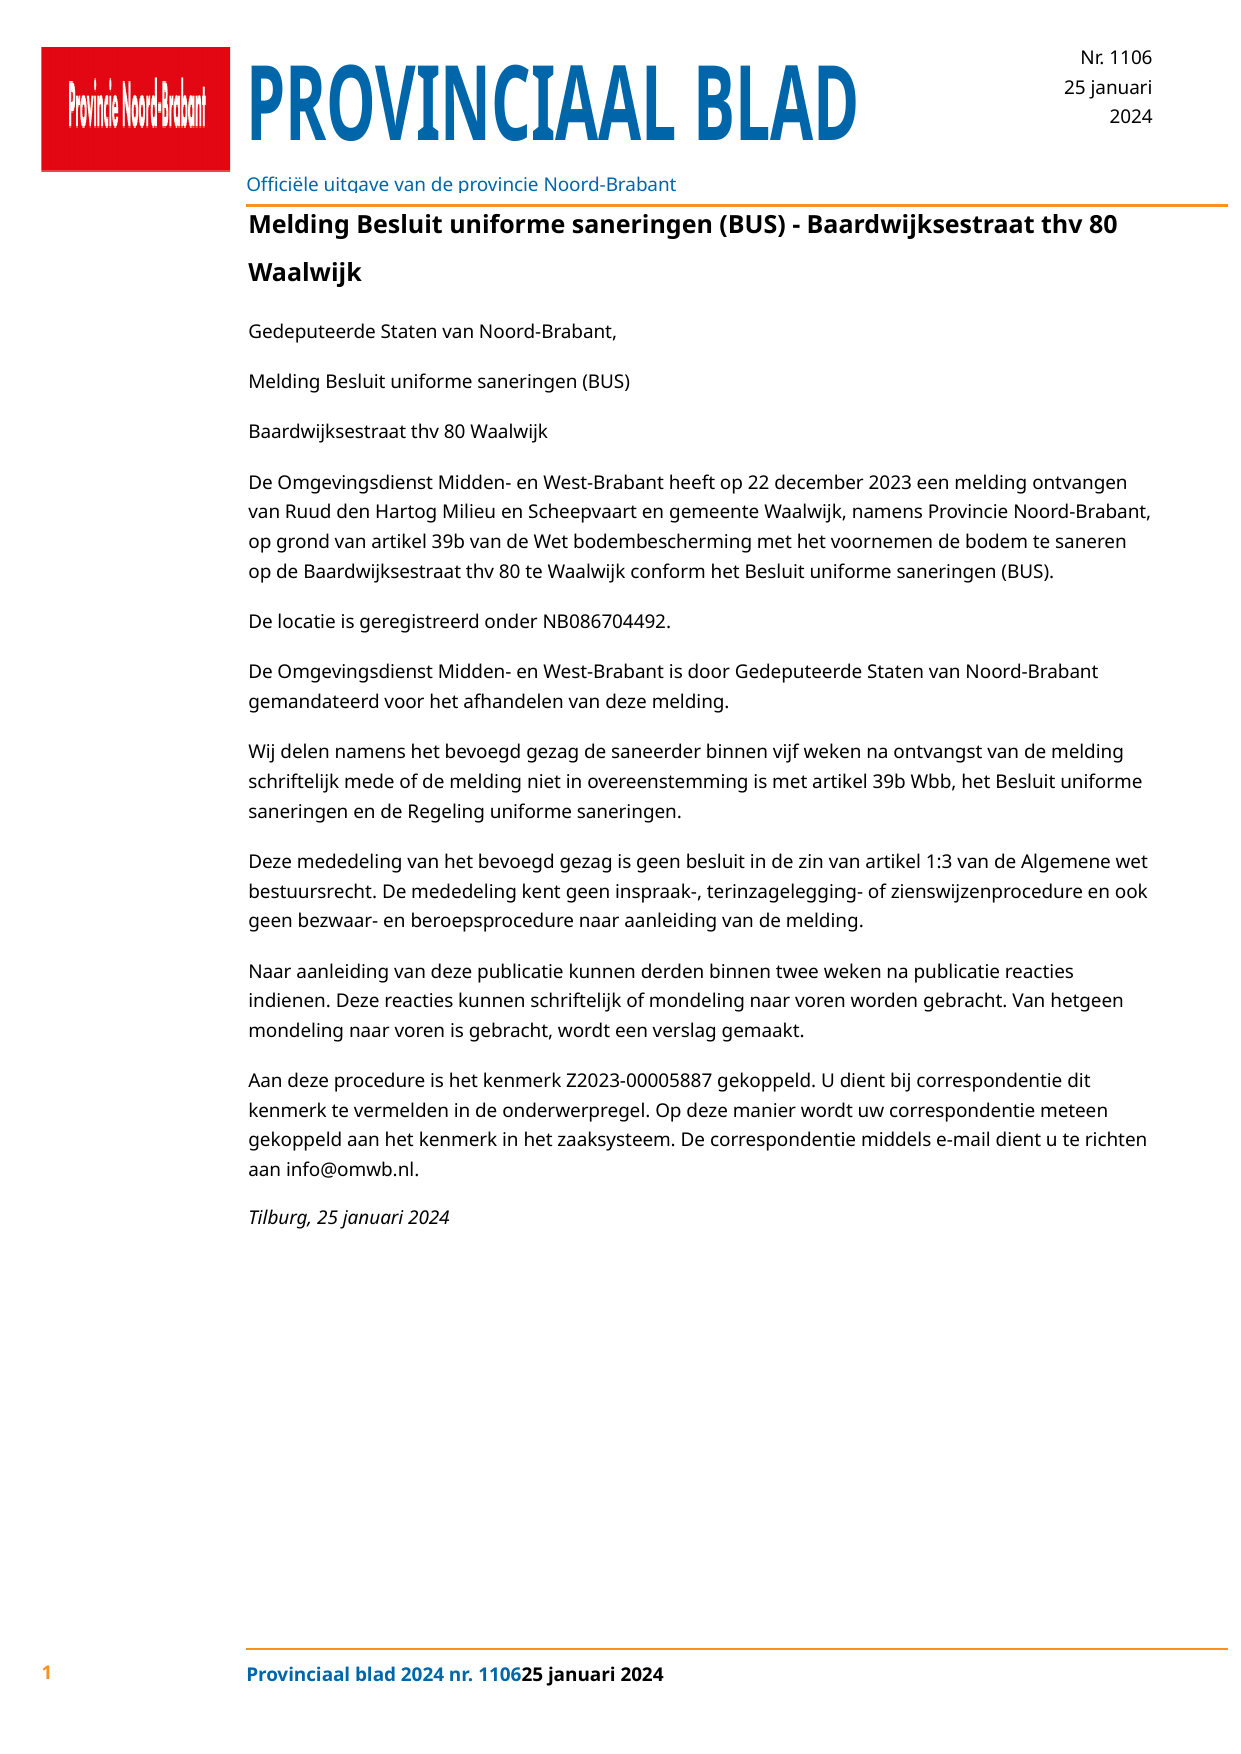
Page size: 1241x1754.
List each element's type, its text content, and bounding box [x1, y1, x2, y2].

text Melding Besluit uniforme saneringen (BUS) - Baardwijksestraat thv 80 Waalwijk [248, 207, 1152, 288]
text De Omgevingsdienst Midden- en West-Brabant is door Gedeputeerde Staten van Noord-Brabant gemandateerd voor het afhandelen van deze melding. [248, 659, 1152, 714]
text Aan deze procedure is het kenmerk Z2023-00005887 gekoppeld. U dient bij correspondentie dit kenmerk te vermelden in de onderwerpregel. Op deze manier wordt uw correspondentie meteen gekoppeld aan het kenmerk in het zaaksysteem. De correspondentie middels e-mail dient u te richten aan info@omwb.nl. [248, 1067, 1152, 1182]
picture [41, 47, 231, 172]
text Tilburg, 25 januari 2024 [248, 1204, 1152, 1230]
text Melding Besluit uniforme saneringen (BUS) [248, 368, 1152, 394]
text Naar aanleiding van deze publicatie kunnen derden binnen twee weken na publicatie reacties indienen. Deze reacties kunnen schriftelijk of mondeling naar voren worden gebracht. Van hetgeen mondeling naar voren is gebracht, wordt een verslag gemaakt. [248, 958, 1152, 1043]
text Wij delen namens het bevoegd gezag de saneerder binnen vijf weken na ontvangst van de melding schriftelijk mede of de melding niet in overeenstemming is met artikel 39b Wbb, het Besluit uniforme saneringen en de Regeling uniforme saneringen. [248, 739, 1152, 824]
text De locatie is geregistreerd onder NB086704492. [248, 608, 1152, 634]
text De Omgevingsdienst Midden- en West-Brabant heeft op 22 december 2023 een melding ontvangen van Ruud den Hartog Milieu en Scheepvaart en gemeente Waalwijk, namens Provincie Noord-Brabant, op grond van artikel 39b van de Wet bodembescherming met het voornemen de bodem te saneren op de Baardwijksestraat thv 80 te Waalwijk conform het Besluit uniforme saneringen (BUS). [248, 469, 1152, 584]
text Deze mededeling van het bevoegd gezag is geen besluit in de zin van artikel 1:3 van de Algemene wet bestuursrecht. De mededeling kent geen inspraak-, terinzagelegging- of zienswijzenprocedure en ook geen bezwaar- en beroepsprocedure naar aanleiding van de melding. [248, 848, 1152, 933]
text Gedeputeerde Staten van Noord-Brabant, [248, 318, 1152, 344]
text Baardwijksestraat thv 80 Waalwijk [248, 419, 1152, 444]
